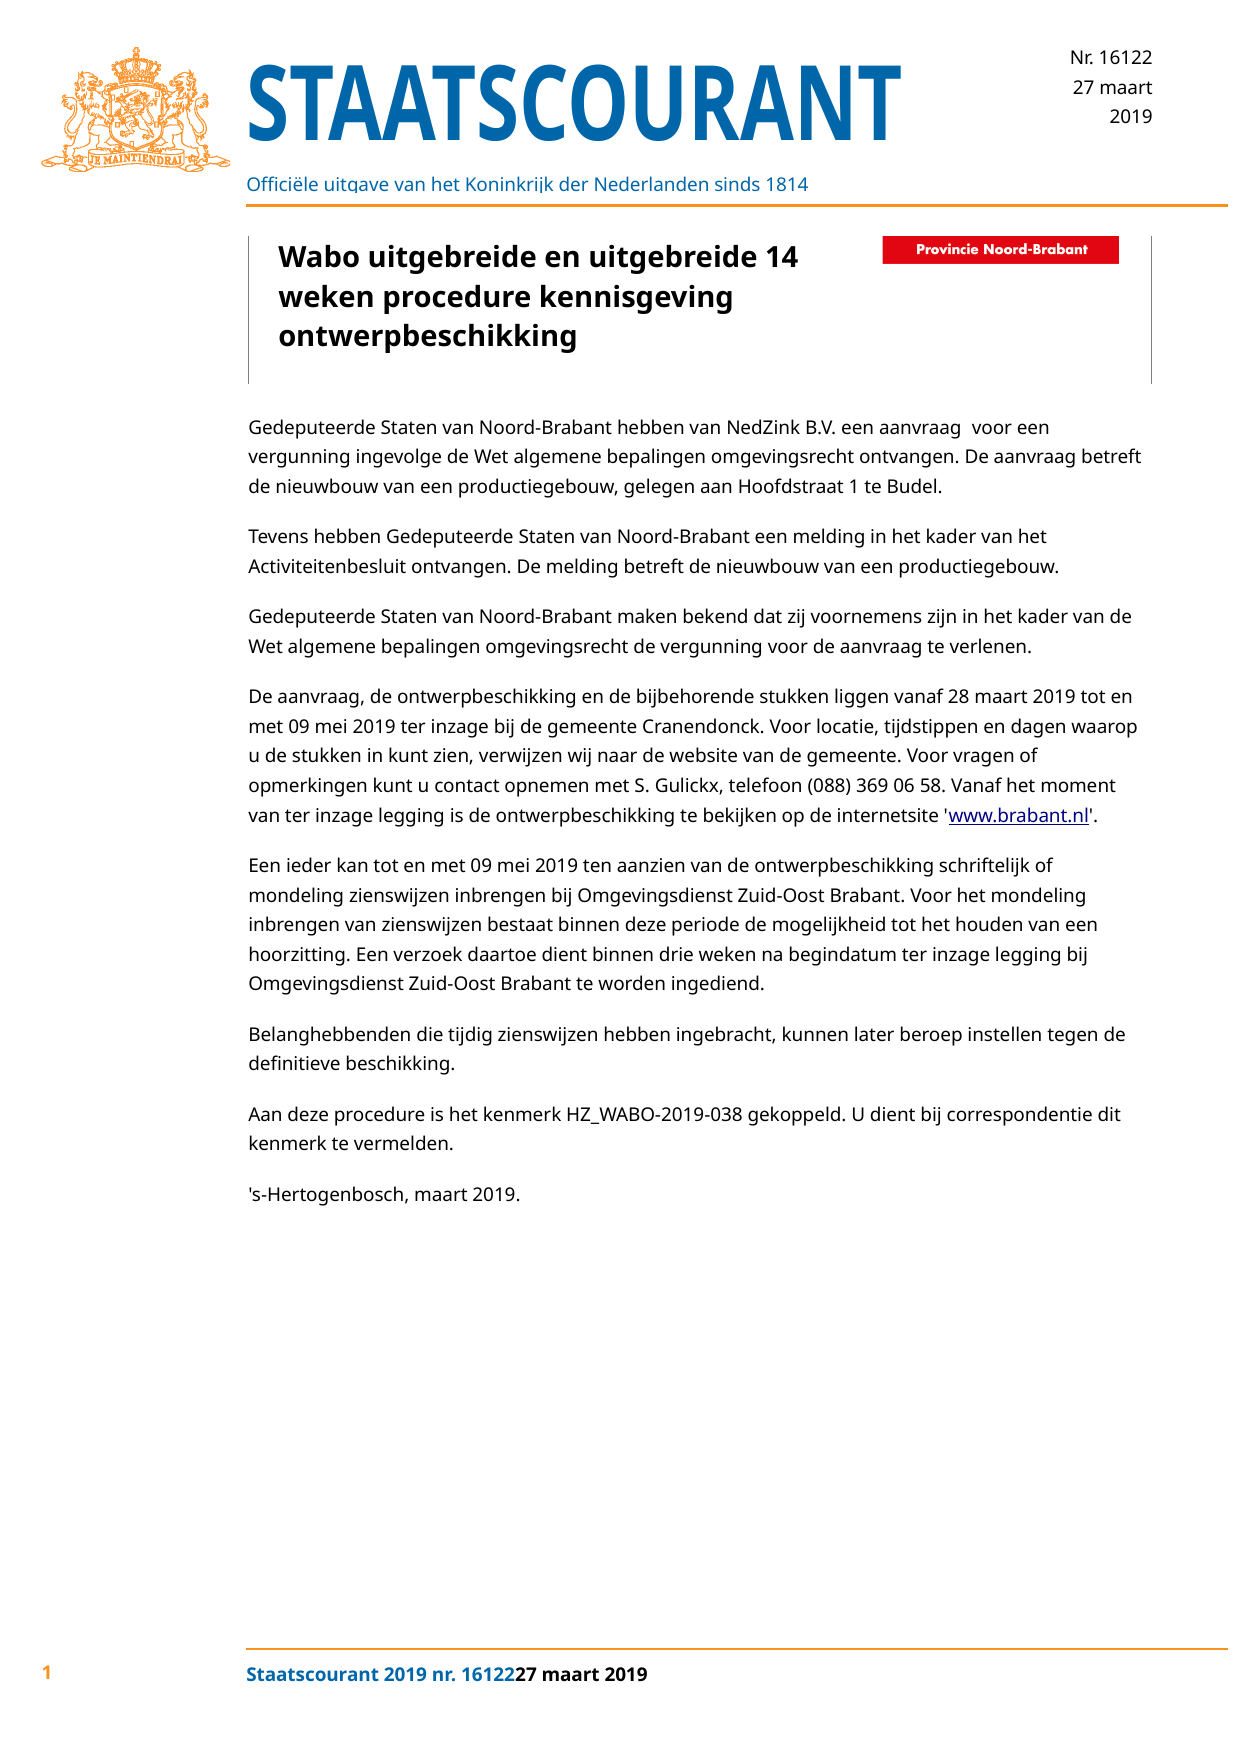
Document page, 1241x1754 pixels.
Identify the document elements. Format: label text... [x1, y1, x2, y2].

text Gedeputeerde Staten van Noord-Brabant maken bekend dat zij voornemens zijn in het kader van de Wet algemene bepalingen omgevingsrecht de vergunning voor de aanvraag te verlenen. [248, 603, 1152, 659]
text Aan deze procedure is het kenmerk HZ_WABO-2019-038 gekoppeld. U dient bij correspondentie dit kenmerk te vermelden. [248, 1101, 1152, 1156]
text Een ieder kan tot en met 09 mei 2019 ten aanzien van de ontwerpbeschikking schriftelijk of mondeling zienswijzen inbrengen bij Omgevingsdienst Zuid-Oost Brabant. Voor het mondeling inbrengen van zienswijzen bestaat binnen deze periode de mogelijkheid tot het houden van een hoorzitting. Een verzoek daartoe dient binnen drie weken na begindatum ter inzage legging bij Omgevingsdienst Zuid-Oost Brabant te worden ingediend. [248, 852, 1152, 996]
table_header [850, 264, 1151, 384]
text Tevens hebben Gedeputeerde Staten van Noord-Brabant een melding in het kader van het Activiteitenbesluit ontvangen. De melding betreft de nieuwbouw van een productiegebouw. [248, 523, 1152, 579]
table_header [850, 236, 882, 263]
text De aanvraag, de ontwerpbeschikking en de bijbehorende stukken liggen vanaf 28 maart 2019 tot en met 09 mei 2019 ter inzage bij de gemeente Cranendonck. Voor locatie, tijdstippen en dagen waarop u de stukken in kunt zien, verwijzen wij naar de website van de gemeente. Voor vragen of opmerkingen kunt u contact opnemen met S. Gulickx, telefoon (088) 369 06 58. Vanaf het moment van ter inzage legging is de ontwerpbeschikking te bekijken op de internetsite 'www.brabant.nl'. [248, 683, 1152, 828]
picture [882, 236, 1119, 264]
table_header [1119, 236, 1151, 263]
text Belanghebbenden die tijdig zienswijzen hebben ingebracht, kunnen later beroep instellen tegen de definitieve beschikking. [248, 1021, 1152, 1076]
text Gedeputeerde Staten van Noord-Brabant hebben van NedZink B.V. een aanvraag voor een vergunning ingevolge de Wet algemene bepalingen omgevingsrecht ontvangen. De aanvraag betreft de nieuwbouw van een productiegebouw, gelegen aan Hoofdstraat 1 te Budel. [248, 414, 1152, 499]
table_header Wabo uitgebreide en uitgebreide 14 weken procedure kennisgeving ontwerpbeschikking [249, 236, 850, 384]
text 's-Hertogenbosch, maart 2019. [248, 1181, 1152, 1207]
picture [41, 47, 231, 172]
